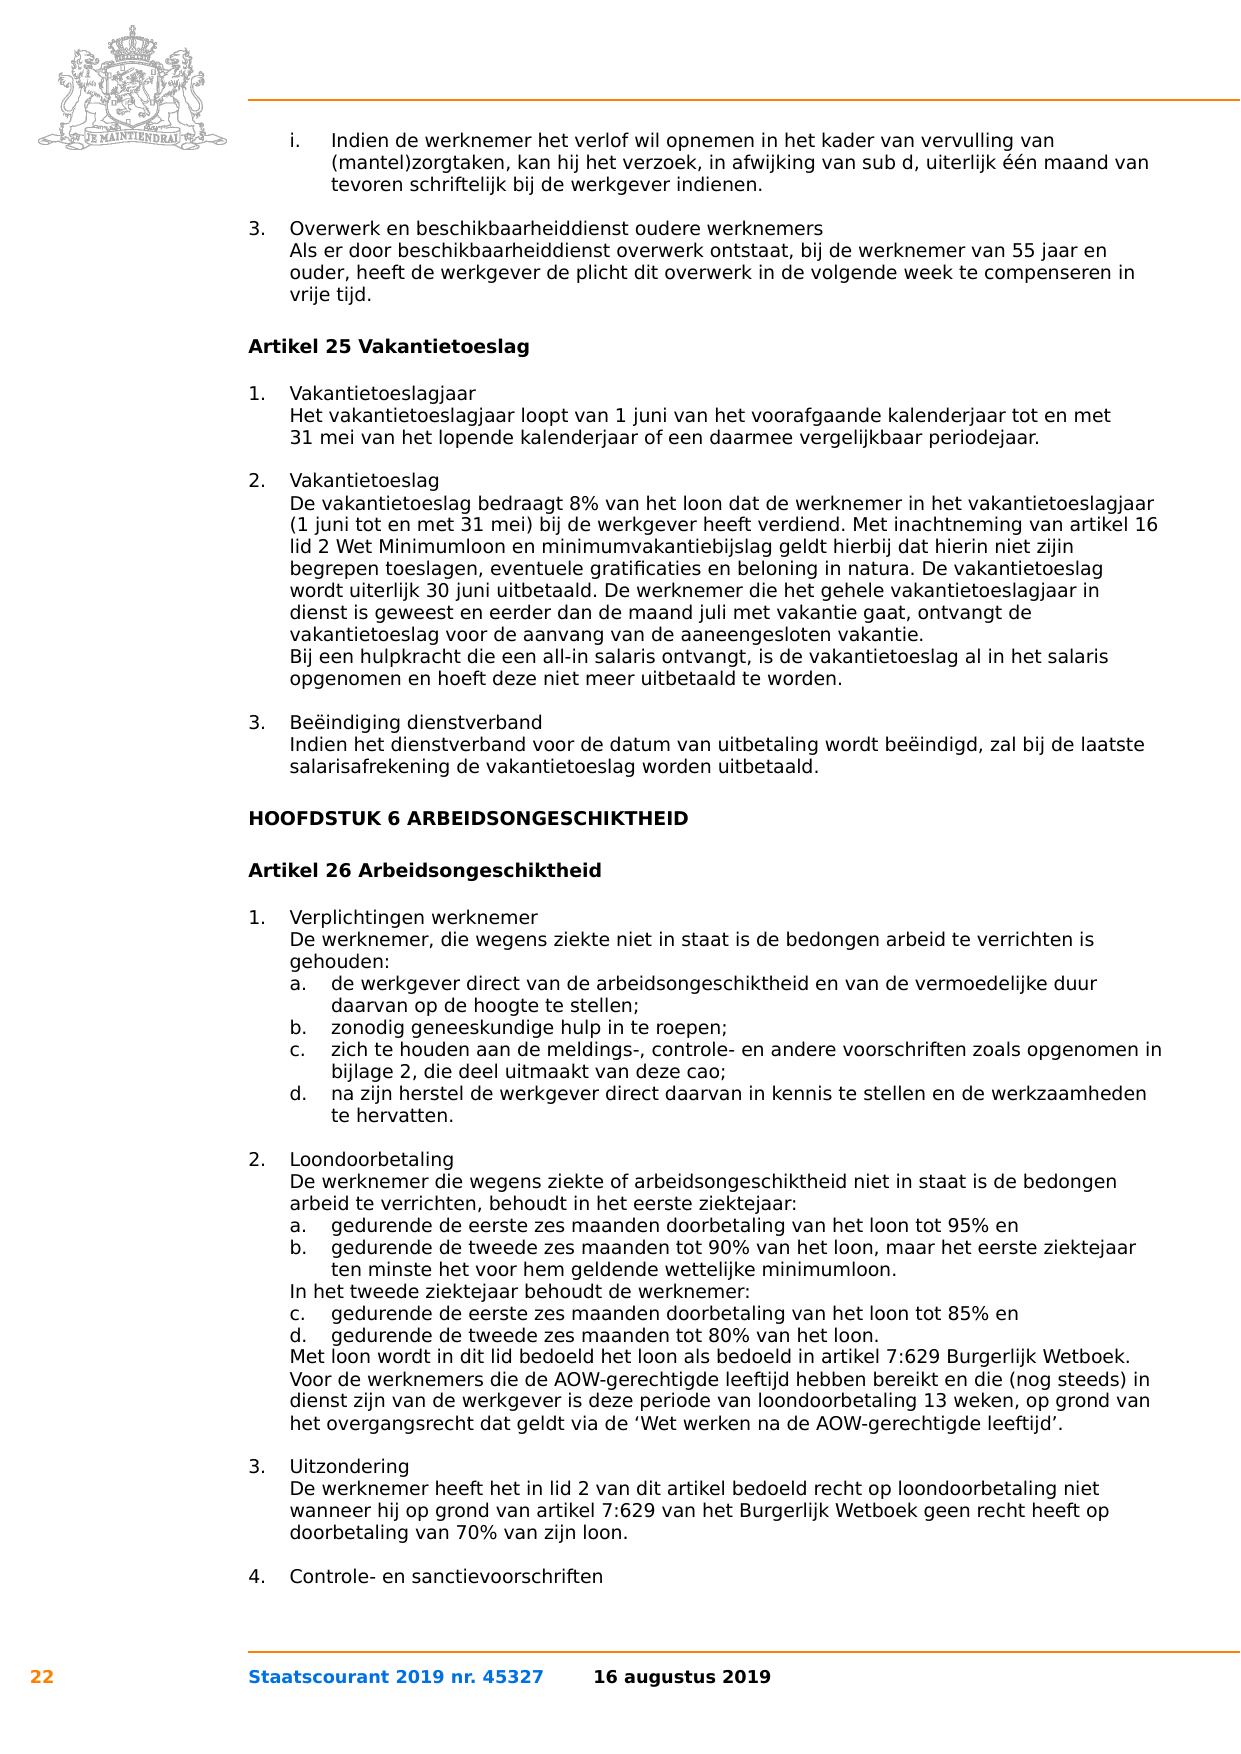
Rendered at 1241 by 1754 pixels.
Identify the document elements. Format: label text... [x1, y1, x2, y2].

text 2. Vakantietoeslag [248, 470, 1163, 492]
text a. de werkgever direct van de arbeidsongeschiktheid en van de vermoedelijke duur daarvan op de hoogte te stellen; [289, 973, 1163, 1017]
text c. zich te houden aan de meldings-, controle- en andere voorschriften zoals opgenomen in bijlage 2, die deel uitmaakt van deze cao; [289, 1039, 1163, 1083]
text Met loon wordt in dit lid bedoeld het loon als bedoeld in artikel 7:629 Burgerlijk Wetboek. [289, 1346, 1163, 1368]
text a. gedurende de eerste zes maanden doorbetaling van het loon tot 95% en [289, 1214, 1163, 1237]
text b. gedurende de tweede zes maanden tot 90% van het loon, maar het eerste ziektejaar ten minste het voor hem geldende wettelijke minimumloon. [289, 1237, 1163, 1281]
text 3. Uitzondering [248, 1456, 1163, 1478]
text In het tweede ziektejaar behoudt de werknemer: [289, 1281, 1163, 1302]
text 3. Beëindiging dienstverband [248, 712, 1163, 734]
text De werknemer die wegens ziekte of arbeidsongeschiktheid niet in staat is de bedongen arbeid te verrichten, behoudt in het eerste ziektejaar: [289, 1171, 1163, 1214]
text Voor de werknemers die de AOW-gerechtigde leeftijd hebben bereikt en die (nog steeds) in dienst zijn van de werkgever is deze periode van loondoorbetaling 13 weken, op grond van het overgangsrecht dat geldt via de ‘Wet werken na de AOW-gerechtigde leeftijd’. [289, 1368, 1163, 1434]
text De werknemer, die wegens ziekte niet in staat is de bedongen arbeid te verrichten is gehouden: [289, 929, 1163, 973]
subtitle Artikel 25 Vakantietoeslag [248, 336, 1163, 358]
subtitle Artikel 26 Arbeidsongeschiktheid [248, 860, 1163, 882]
text De vakantietoeslag bedraagt 8% van het loon dat de werknemer in het vakantietoeslagjaar (1 juni tot en met 31 mei) bij de werkgever heeft verdiend. Met inachtneming van artikel 16 lid 2 Wet Minimumloon en minimumvakantiebijslag geldt hierbij dat hierin niet zijin begrepen toeslagen, eventuele gratificaties en beloning in natura. De vakantietoeslag wordt uiterlijk 30 juni uitbetaald. De werknemer die het gehele vakantietoeslagjaar in dienst is geweest en eerder dan de maand juli met vakantie gaat, ontvangt de vakantietoeslag voor de aanvang van de aaneengesloten vakantie. [289, 492, 1163, 646]
text Indien het dienstverband voor de datum van uitbetaling wordt beëindigd, zal bij de laatste salarisafrekening de vakantietoeslag worden uitbetaald. [289, 734, 1163, 778]
text d. gedurende de tweede zes maanden tot 80% van het loon. [289, 1324, 1163, 1346]
text Het vakantietoeslagjaar loopt van 1 juni van het voorafgaande kalenderjaar tot en met 31 mei van het lopende kalenderjaar of een daarmee vergelijkbaar periodejaar. [289, 404, 1163, 448]
text 4. Controle- en sanctievoorschriften [248, 1566, 1163, 1588]
text Bij een hulpkracht die een all-in salaris ontvangt, is de vakantietoeslag al in het salaris opgenomen en hoeft deze niet meer uitbetaald te worden. [289, 646, 1163, 690]
text c. gedurende de eerste zes maanden doorbetaling van het loon tot 85% en [289, 1302, 1163, 1324]
picture [38, 25, 227, 150]
text 3. Overwerk en beschikbaarheiddienst oudere werknemers [248, 218, 1163, 240]
text 1. Verplichtingen werknemer [248, 907, 1163, 929]
text b. zonodig geneeskundige hulp in te roepen; [289, 1017, 1163, 1039]
text d. na zijn herstel de werkgever direct daarvan in kennis te stellen en de werkzaamheden te hervatten. [289, 1083, 1163, 1127]
text 2. Loondoorbetaling [248, 1149, 1163, 1171]
subtitle HOOFDSTUK 6 ARBEIDSONGESCHIKTHEID [248, 808, 1163, 830]
text De werknemer heeft het in lid 2 van dit artikel bedoeld recht op loondoorbetaling niet wanneer hij op grond van artikel 7:629 van het Burgerlijk Wetboek geen recht heeft op doorbetaling van 70% van zijn loon. [289, 1478, 1163, 1544]
text 1. Vakantietoeslagjaar [248, 383, 1163, 404]
text Als er door beschikbaarheiddienst overwerk ontstaat, bij de werknemer van 55 jaar en ouder, heeft de werkgever de plicht dit overwerk in de volgende week te compenseren in vrije tijd. [289, 240, 1163, 306]
text i. Indien de werknemer het verlof wil opnemen in het kader van vervulling van (mantel)zorgtaken, kan hij het verzoek, in afwijking van sub d, uiterlijk één maand van tevoren schriftelijk bij de werkgever indienen. [289, 130, 1163, 196]
